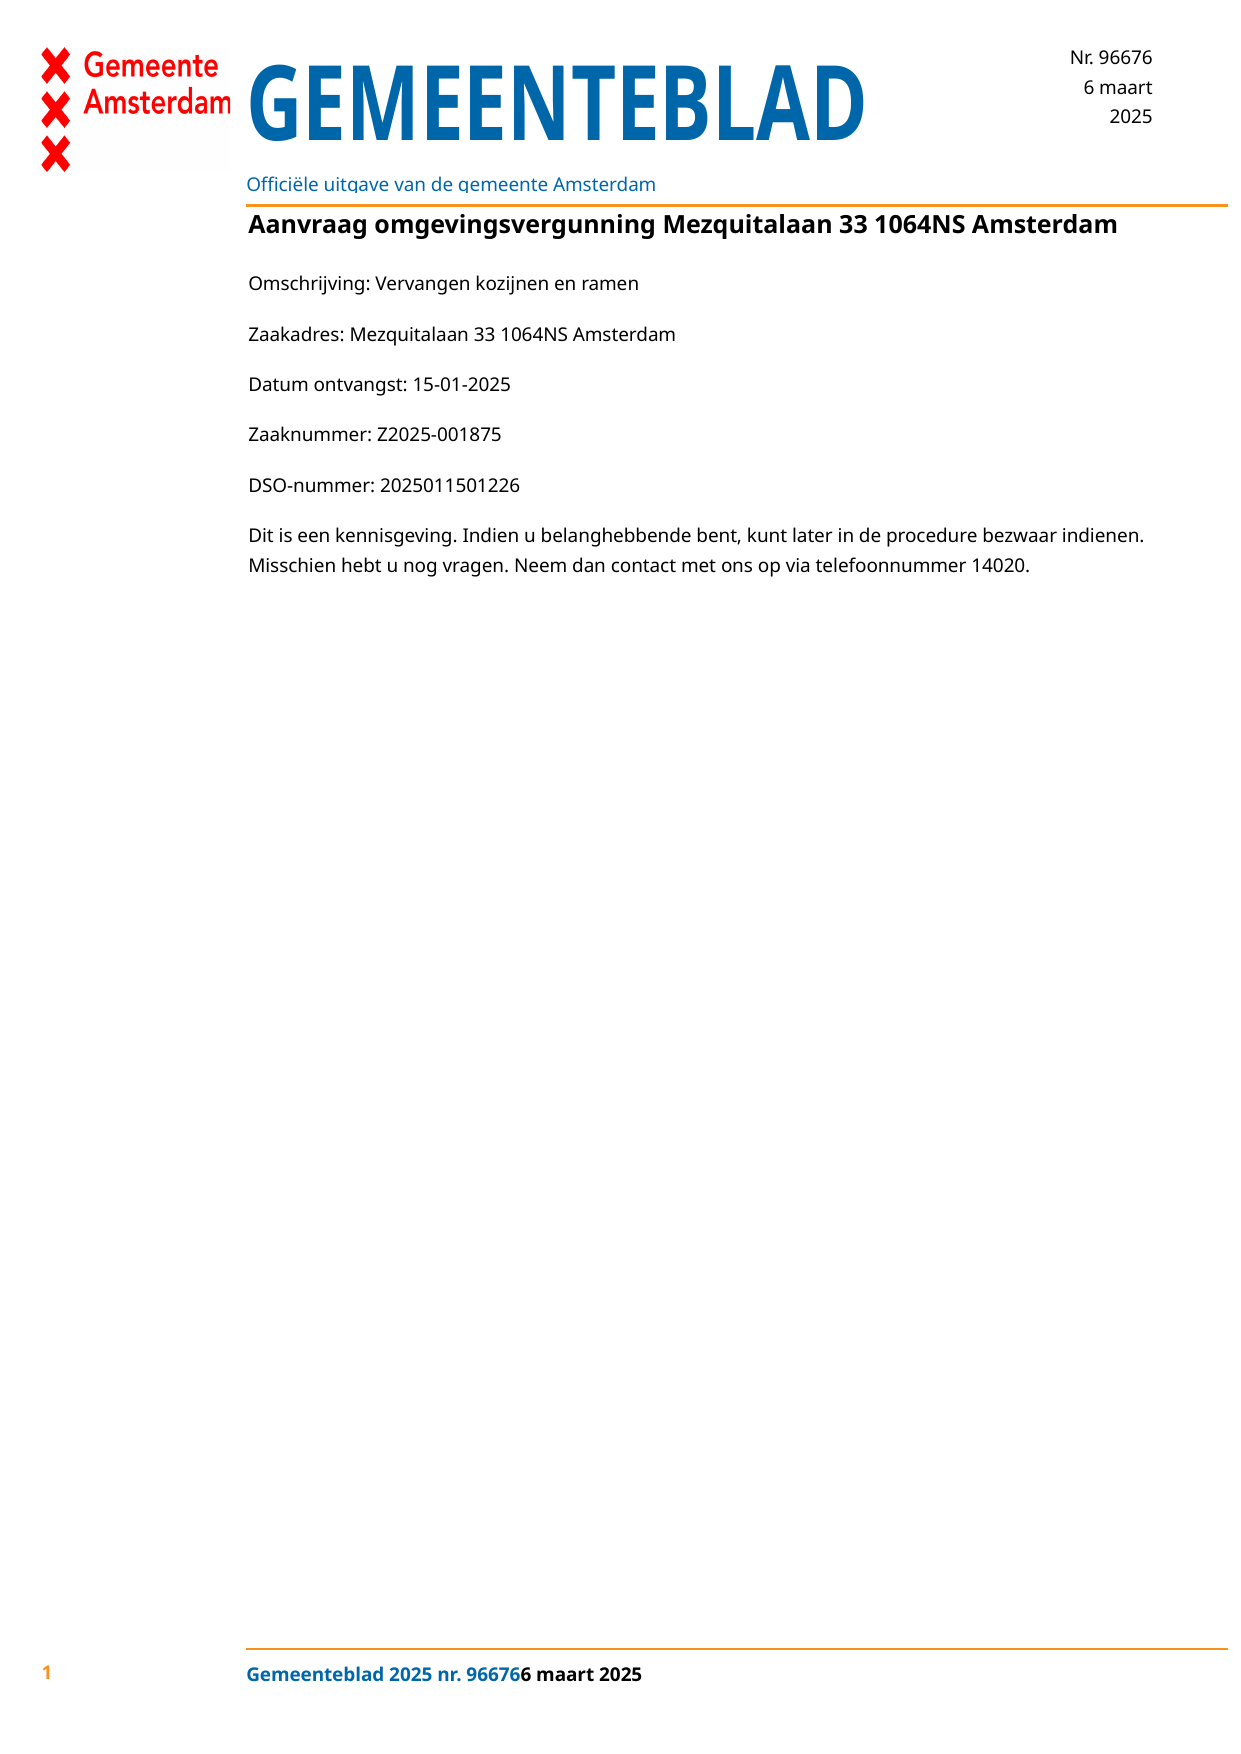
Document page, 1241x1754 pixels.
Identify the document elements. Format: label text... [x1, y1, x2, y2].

text Omschrijving: Vervangen kozijnen en ramen [248, 270, 1152, 296]
text Datum ontvangst: 15-01-2025 [248, 371, 1152, 397]
picture [41, 47, 231, 172]
text Zaakadres: Mezquitalaan 33 1064NS Amsterdam [248, 321, 1152, 346]
text Aanvraag omgevingsvergunning Mezquitalaan 33 1064NS Amsterdam [248, 207, 1152, 241]
text Dit is een kennisgeving. Indien u belanghebbende bent, kunt later in de procedure bezwaar indienen. Misschien hebt u nog vragen. Neem dan contact met ons op via telefoonnummer 14020. [248, 522, 1152, 578]
text DSO-nummer: 2025011501226 [248, 472, 1152, 498]
text Zaaknummer: Z2025-001875 [248, 422, 1152, 447]
